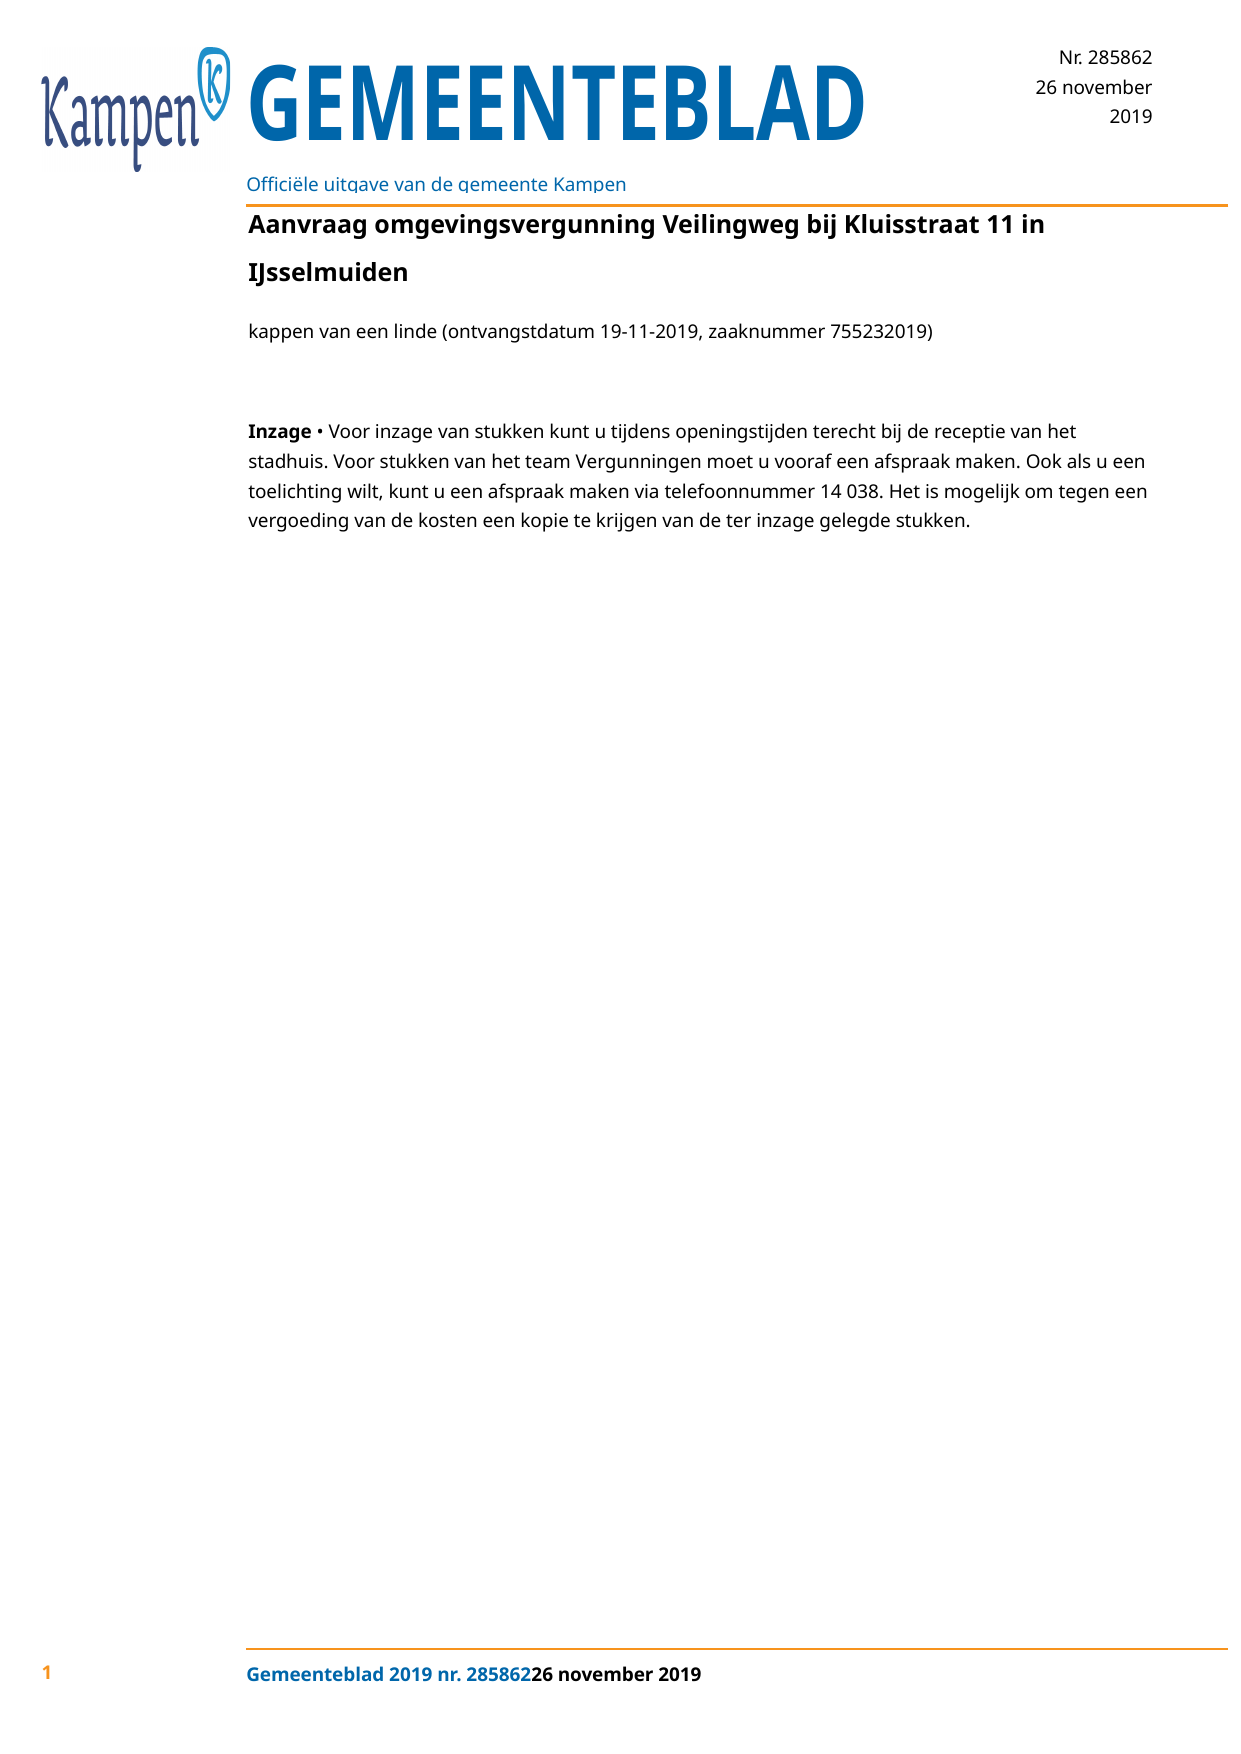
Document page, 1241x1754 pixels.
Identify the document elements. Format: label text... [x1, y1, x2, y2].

text Inzage • Voor inzage van stukken kunt u tijdens openingstijden terecht bij de receptie van het stadhuis. Voor stukken van het team Vergunningen moet u vooraf een afspraak maken. Ook als u een toelichting wilt, kunt u een afspraak maken via telefoonnummer 14 038. Het is mogelijk om tegen een vergoeding van de kosten een kopie te krijgen van de ter inzage gelegde stukken. [248, 419, 1152, 533]
picture [41, 47, 231, 172]
text Aanvraag omgevingsvergunning Veilingweg bij Kluisstraat 11 in IJsselmuiden [248, 207, 1152, 288]
text kappen van een linde (ontvangstdatum 19-11-2019, zaaknummer 755232019) [248, 318, 1152, 344]
